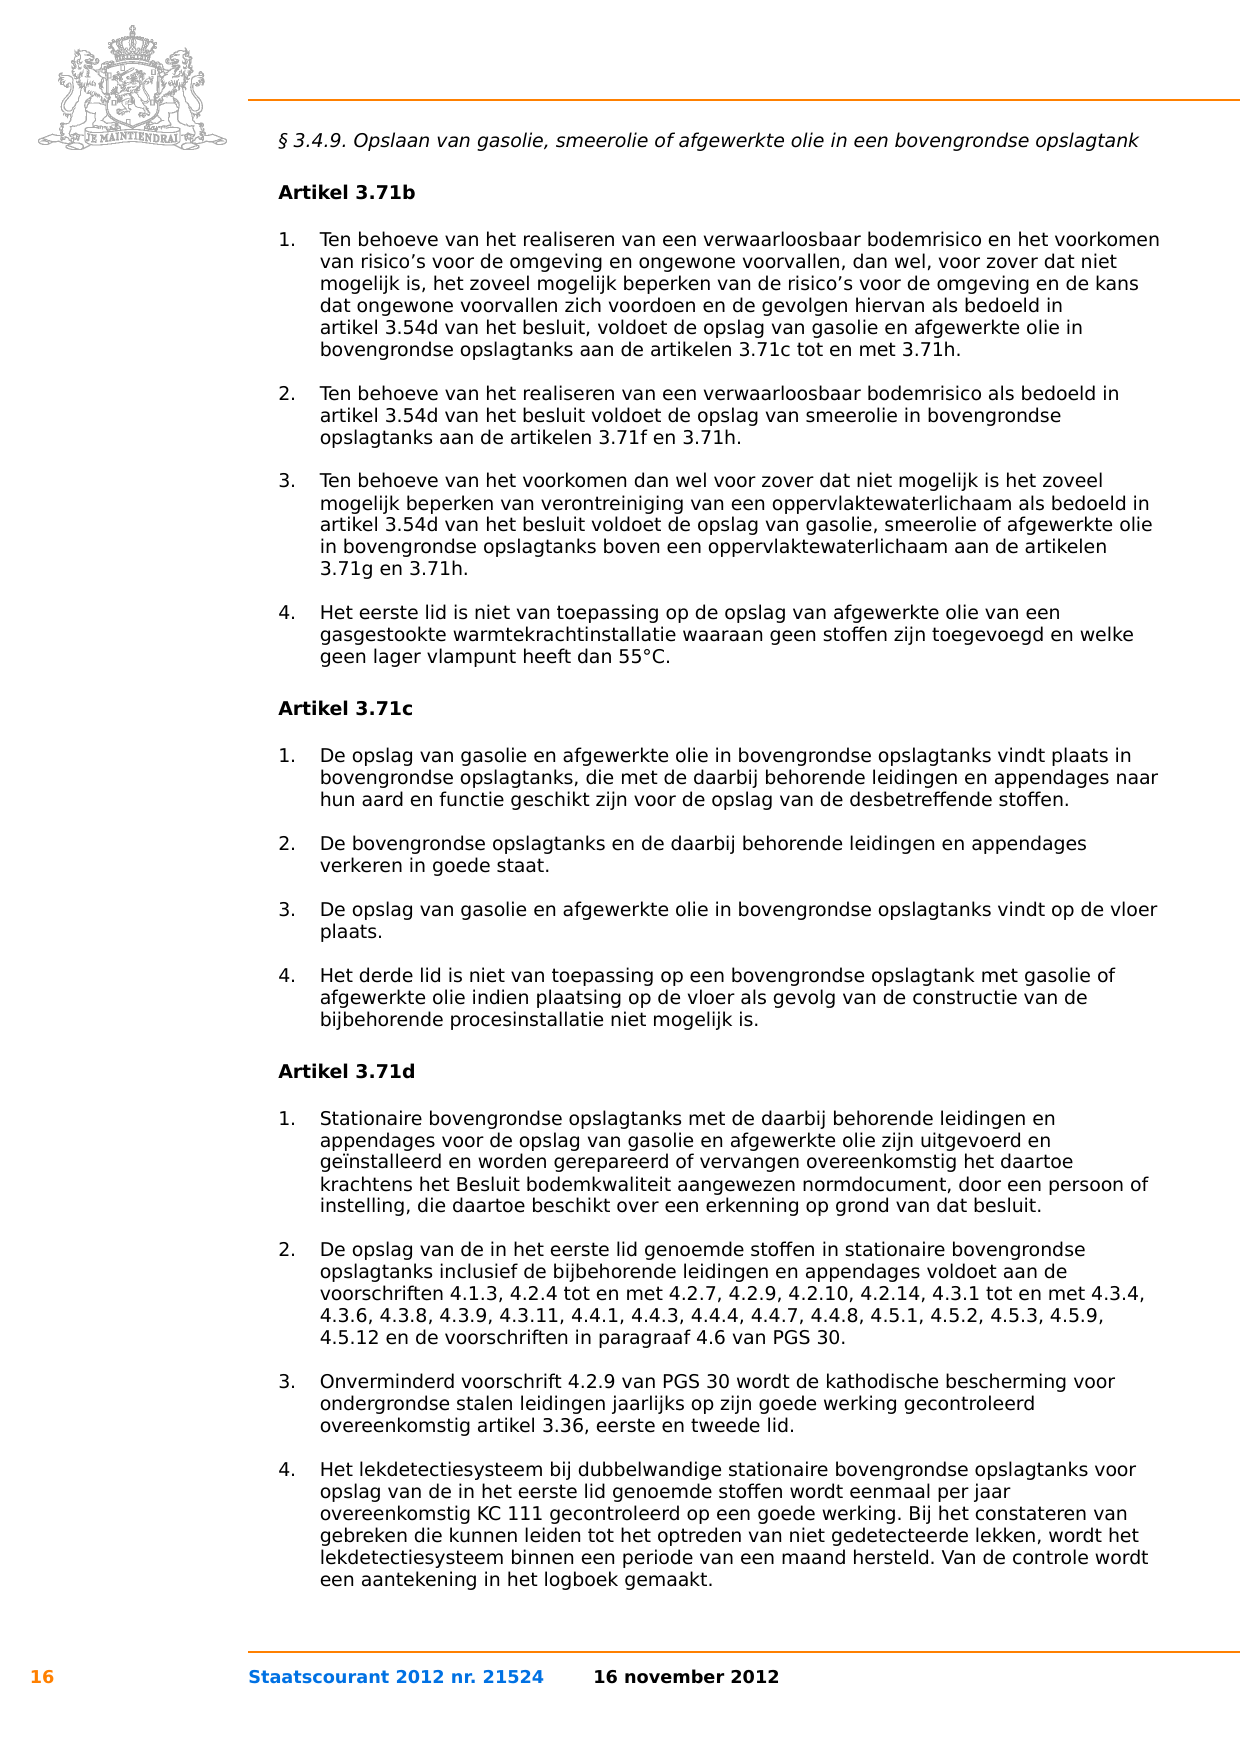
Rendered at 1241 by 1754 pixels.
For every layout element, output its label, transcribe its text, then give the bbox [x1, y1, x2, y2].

text 1. Ten behoeve van het realiseren van een verwaarloosbaar bodemrisico en het voorkomen van risico’s voor de omgeving en ongewone voorvallen, dan wel, voor zover dat niet mogelijk is, het zoveel mogelijk beperken van de risico’s voor de omgeving en de kans dat ongewone voorvallen zich voordoen en de gevolgen hiervan als bedoeld in artikel 3.54d van het besluit, voldoet de opslag van gasolie en afgewerkte olie in bovengrondse opslagtanks aan de artikelen 3.71c tot en met 3.71h. [278, 229, 1163, 361]
subtitle Artikel 3.71d [278, 1061, 1163, 1082]
text 2. De opslag van de in het eerste lid genoemde stoffen in stationaire bovengrondse opslagtanks inclusief de bijbehorende leidingen en appendages voldoet aan de voorschriften 4.1.3, 4.2.4 tot en met 4.2.7, 4.2.9, 4.2.10, 4.2.14, 4.3.1 tot en met 4.3.4, 4.3.6, 4.3.8, 4.3.9, 4.3.11, 4.4.1, 4.4.3, 4.4.4, 4.4.7, 4.4.8, 4.5.1, 4.5.2, 4.5.3, 4.5.9, 4.5.12 en de voorschriften in paragraaf 4.6 van PGS 30. [278, 1239, 1163, 1349]
text 2. De bovengrondse opslagtanks en de daarbij behorende leidingen en appendages verkeren in goede staat. [278, 833, 1163, 877]
subtitle Artikel 3.71c [278, 698, 1163, 720]
picture [38, 25, 227, 150]
text 4. Het lekdetectiesysteem bij dubbelwandige stationaire bovengrondse opslagtanks voor opslag van de in het eerste lid genoemde stoffen wordt eenmaal per jaar overeenkomstig KC 111 gecontroleerd op een goede werking. Bij het constateren van gebreken die kunnen leiden tot het optreden van niet gedetecteerde lekken, wordt het lekdetectiesysteem binnen een periode van een maand hersteld. Van de controle wordt een aantekening in het logboek gemaakt. [278, 1459, 1163, 1591]
text 1. De opslag van gasolie en afgewerkte olie in bovengrondse opslagtanks vindt plaats in bovengrondse opslagtanks, die met de daarbij behorende leidingen en appendages naar hun aard en functie geschikt zijn voor de opslag van de desbetreffende stoffen. [278, 745, 1163, 811]
subtitle § 3.4.9. Opslaan van gasolie, smeerolie of afgewerkte olie in een bovengrondse opslagtank [278, 130, 1163, 152]
text 3. Ten behoeve van het voorkomen dan wel voor zover dat niet mogelijk is het zoveel mogelijk beperken van verontreiniging van een oppervlaktewaterlichaam als bedoeld in artikel 3.54d van het besluit voldoet de opslag van gasolie, smeerolie of afgewerkte olie in bovengrondse opslagtanks boven een oppervlaktewaterlichaam aan de artikelen 3.71g en 3.71h. [278, 470, 1163, 580]
text 1. Stationaire bovengrondse opslagtanks met de daarbij behorende leidingen en appendages voor de opslag van gasolie en afgewerkte olie zijn uitgevoerd en geïnstalleerd en worden gerepareerd of vervangen overeenkomstig het daartoe krachtens het Besluit bodemkwaliteit aangewezen normdocument, door een persoon of instelling, die daartoe beschikt over een erkenning op grond van dat besluit. [278, 1107, 1163, 1217]
text 3. De opslag van gasolie en afgewerkte olie in bovengrondse opslagtanks vindt op de vloer plaats. [278, 899, 1163, 943]
text 2. Ten behoeve van het realiseren van een verwaarloosbaar bodemrisico als bedoeld in artikel 3.54d van het besluit voldoet de opslag van smeerolie in bovengrondse opslagtanks aan de artikelen 3.71f en 3.71h. [278, 383, 1163, 448]
subtitle Artikel 3.71b [278, 182, 1163, 204]
text 3. Onverminderd voorschrift 4.2.9 van PGS 30 wordt de kathodische bescherming voor ondergrondse stalen leidingen jaarlijks op zijn goede werking gecontroleerd overeenkomstig artikel 3.36, eerste en tweede lid. [278, 1371, 1163, 1437]
text 4. Het eerste lid is niet van toepassing op de opslag van afgewerkte olie van een gasgestookte warmtekrachtinstallatie waaraan geen stoffen zijn toegevoegd en welke geen lager vlampunt heeft dan 55°C. [278, 602, 1163, 668]
text 4. Het derde lid is niet van toepassing op een bovengrondse opslagtank met gasolie of afgewerkte olie indien plaatsing op de vloer als gevolg van de constructie van de bijbehorende procesinstallatie niet mogelijk is. [278, 964, 1163, 1031]
